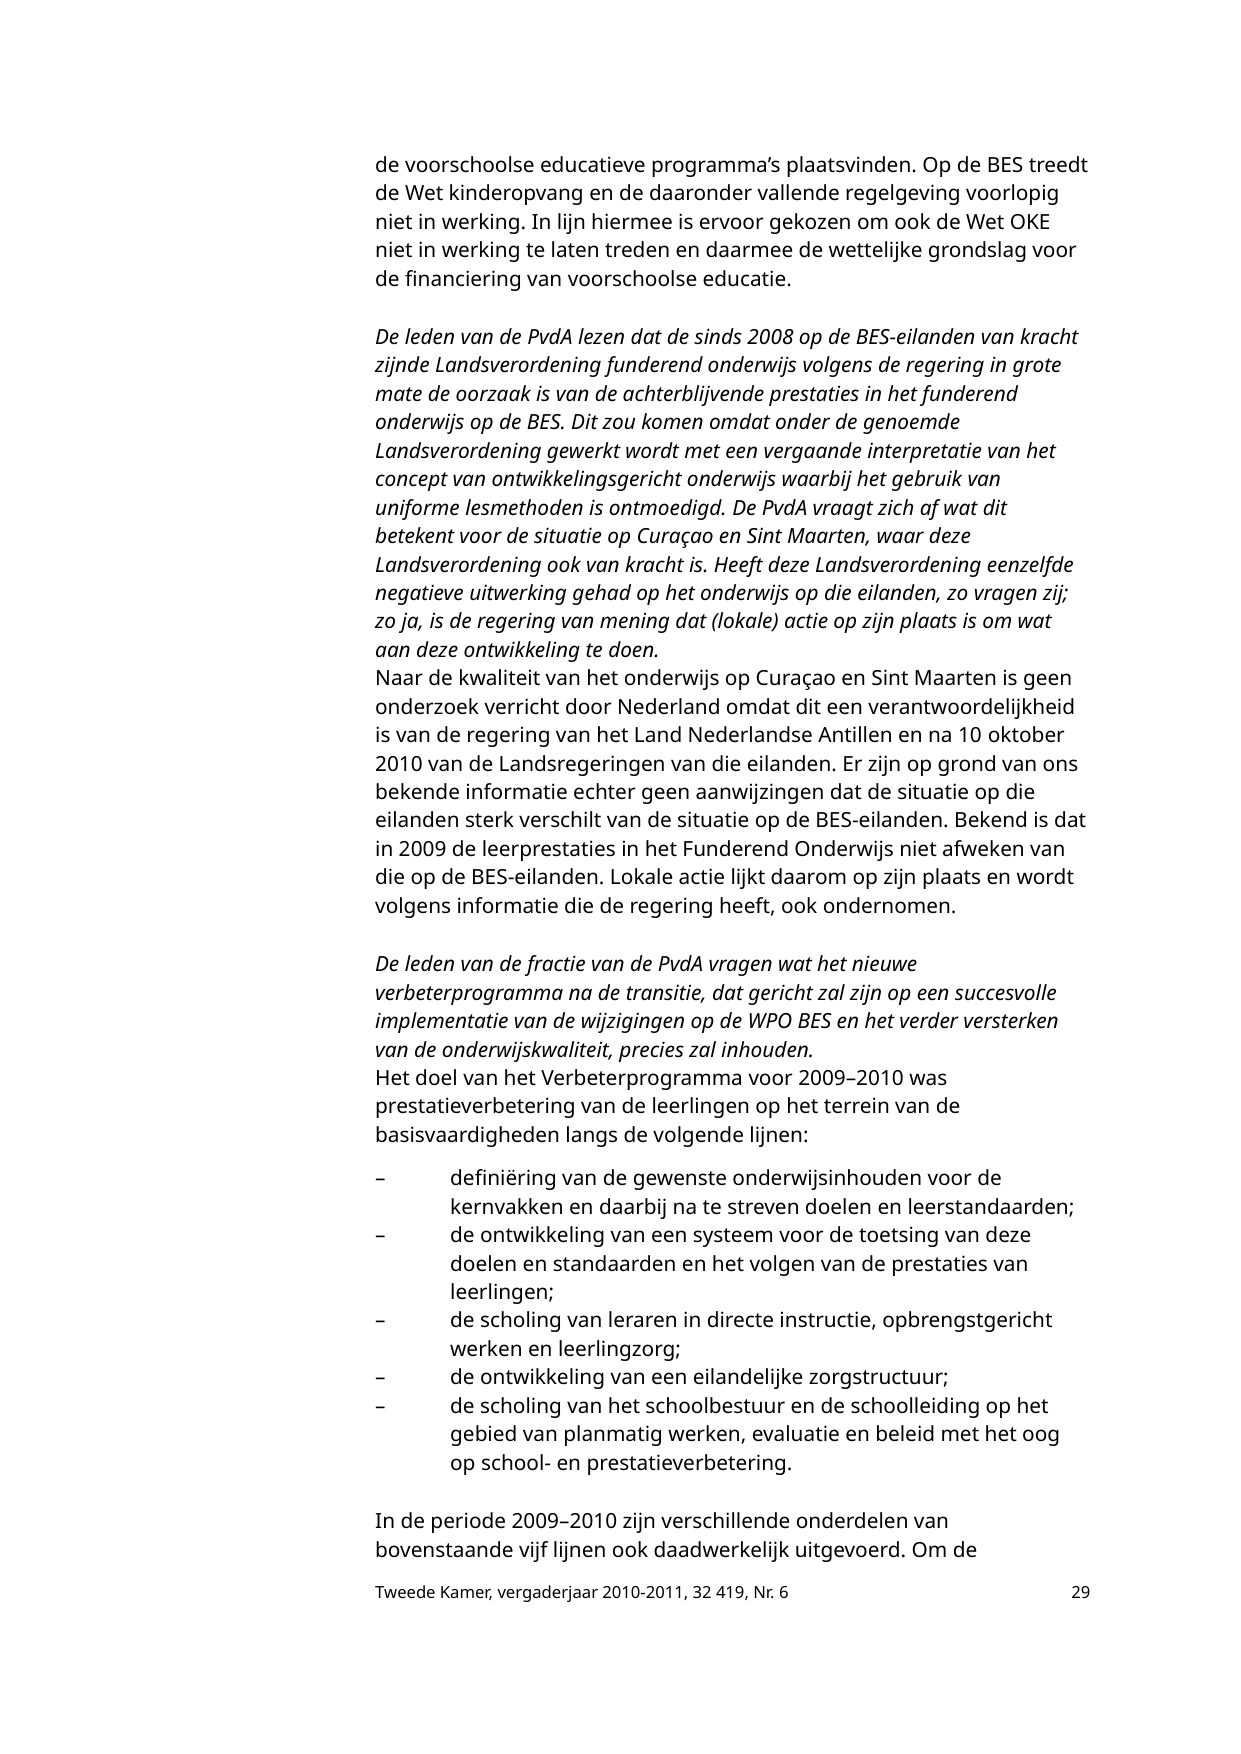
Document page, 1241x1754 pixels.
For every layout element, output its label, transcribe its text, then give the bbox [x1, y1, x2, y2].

list de scholing van het schoolbestuur en de schoolleiding op het gebied van planmatig werken, evaluatie en beleid met het oog op school- en prestatieverbetering. [375, 1391, 1090, 1476]
list definiëring van de gewenste onderwijsinhouden voor de kernvakken en daarbij na te streven doelen en leerstandaarden; [375, 1163, 1090, 1220]
text In de periode 2009–2010 zijn verschillende onderdelen van bovenstaande vijf lijnen ook daadwerkelijk uitgevoerd. Om de [375, 1506, 1090, 1563]
list de ontwikkeling van een systeem voor de toetsing van deze doelen en standaarden en het volgen van de prestaties van leerlingen; [375, 1220, 1090, 1306]
text De leden van de PvdA lezen dat de sinds 2008 op de BES-eilanden van kracht zijnde Landsverordening funderend onderwijs volgens de regering in grote mate de oorzaak is van de achterblijvende prestaties in het funderend onderwijs op de BES. Dit zou komen omdat onder de genoemde Landsverordening gewerkt wordt met een vergaande interpretatie van het concept van ontwikkelingsgericht onderwijs waarbij het gebruik van uniforme lesmethoden is ontmoedigd. De PvdA vraagt zich af wat dit betekent voor de situatie op Curaçao en Sint Maarten, waar deze Landsverordening ook van kracht is. Heeft deze Landsverordening eenzelfde negatieve uitwerking gehad op het onderwijs op die eilanden, zo vragen zij; zo ja, is de regering van mening dat (lokale) actie op zijn plaats is om wat aan deze ontwikkeling te doen. [375, 322, 1090, 663]
text Het doel van het Verbeterprogramma voor 2009–2010 was prestatieverbetering van de leerlingen op het terrein van de basisvaardigheden langs de volgende lijnen: [375, 1063, 1090, 1148]
list de scholing van leraren in directe instructie, opbrengstgericht werken en leerlingzorg; [375, 1306, 1090, 1362]
list de ontwikkeling van een eilandelijke zorgstructuur; [375, 1362, 1090, 1391]
text Naar de kwaliteit van het onderwijs op Curaçao en Sint Maarten is geen onderzoek verricht door Nederland omdat dit een verantwoordelijkheid is van de regering van het Land Nederlandse Antillen en na 10 oktober 2010 van de Landsregeringen van die eilanden. Er zijn op grond van ons bekende informatie echter geen aanwijzingen dat de situatie op die eilanden sterk verschilt van de situatie op de BES-eilanden. Bekend is dat in 2009 de leerprestaties in het Funderend Onderwijs niet afweken van die op de BES-eilanden. Lokale actie lijkt daarom op zijn plaats en wordt volgens informatie die de regering heeft, ook ondernomen. [375, 663, 1090, 919]
text De leden van de fractie van de PvdA vragen wat het nieuwe verbeterprogramma na de transitie, dat gericht zal zijn op een succesvolle implementatie van de wijzigingen op de WPO BES en het verder versterken van de onderwijskwaliteit, precies zal inhouden. [375, 949, 1090, 1063]
text de voorschoolse educatieve programma’s plaatsvinden. Op de BES treedt de Wet kinderopvang en de daaronder vallende regelgeving voorlopig niet in werking. In lijn hiermee is ervoor gekozen om ook de Wet OKE niet in werking te laten treden en daarmee de wettelijke grondslag voor de financiering van voorschoolse educatie. [375, 150, 1090, 292]
